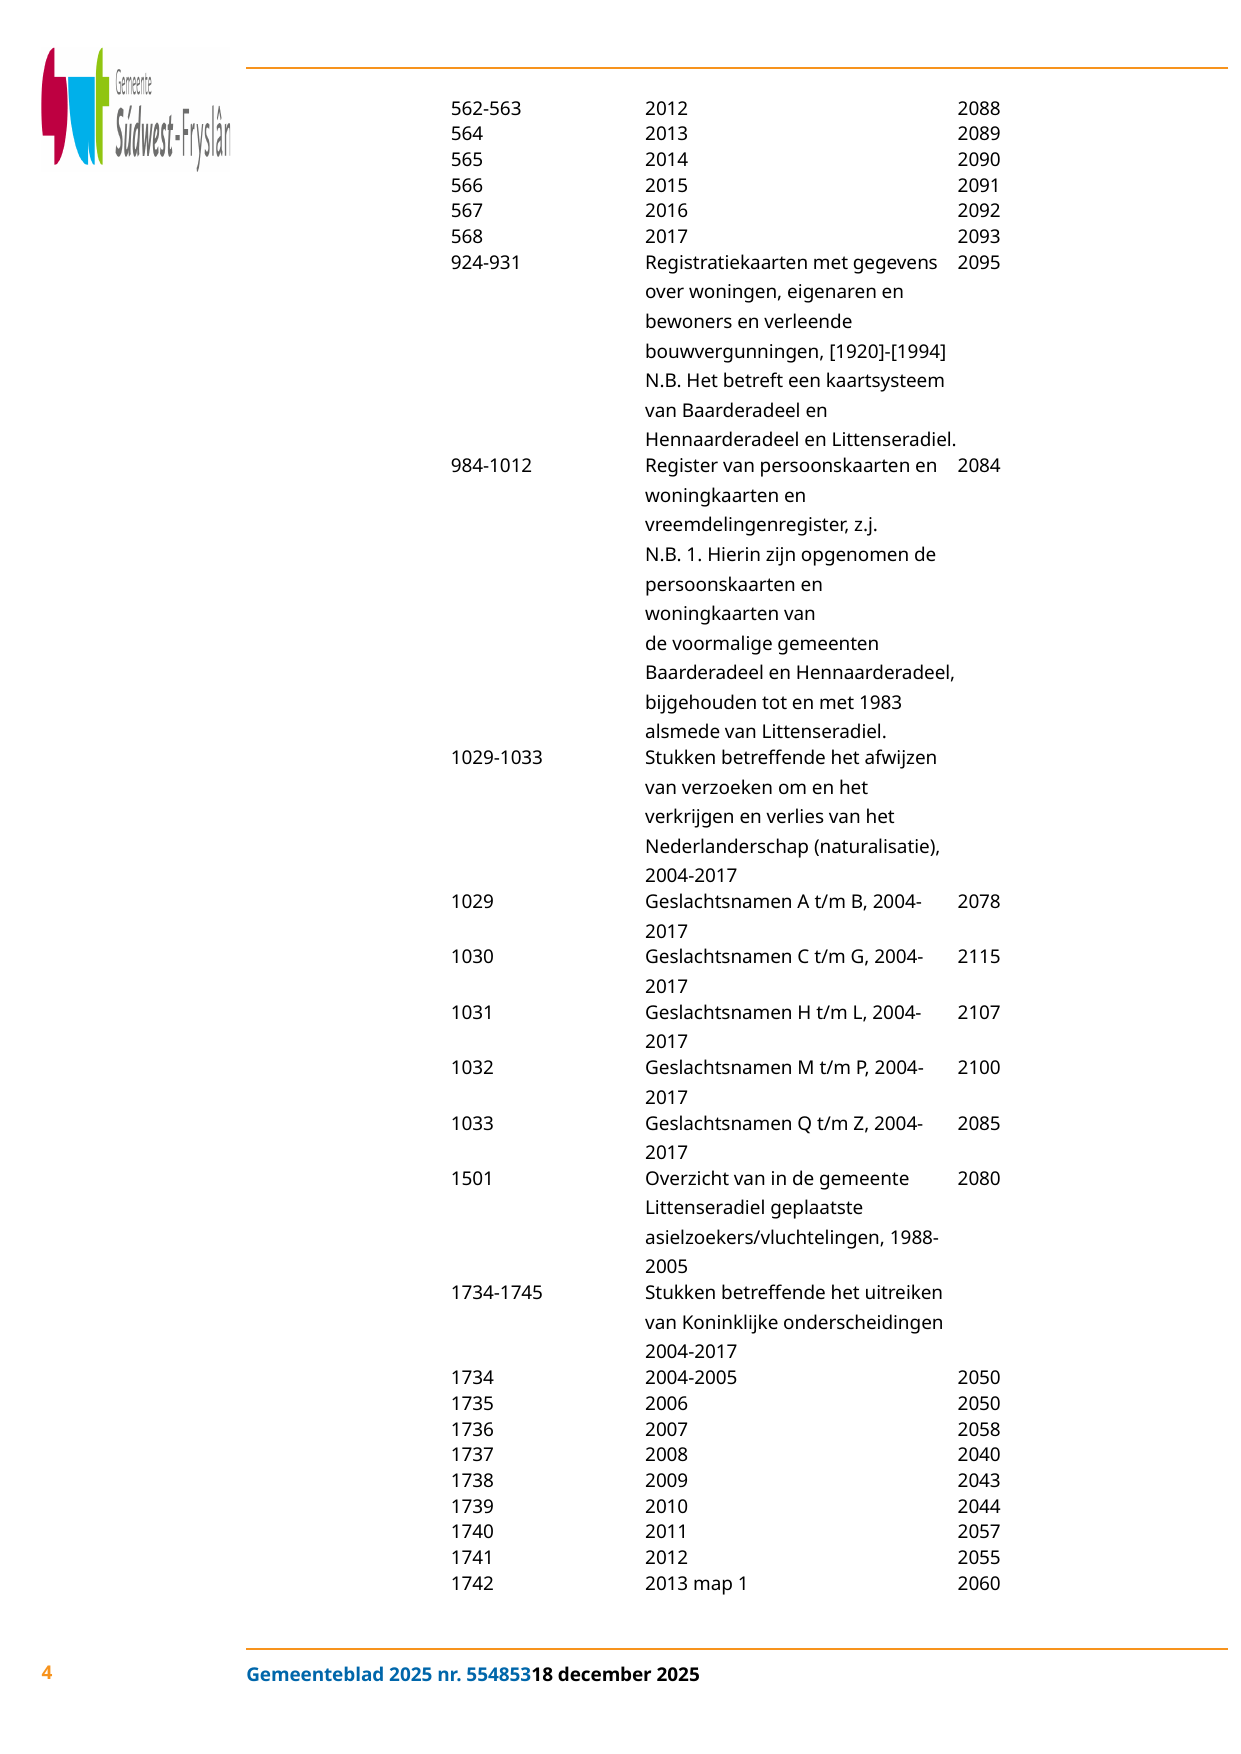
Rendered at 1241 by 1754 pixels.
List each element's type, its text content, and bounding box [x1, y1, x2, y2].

table_cell 2089 [958, 121, 1152, 146]
table_cell Geslachtsnamen H t/m L, 2004-2017 [645, 999, 957, 1054]
table_cell [248, 172, 451, 198]
table_cell 1740 [451, 1519, 645, 1544]
table_cell [248, 95, 451, 121]
table_cell 2080 [958, 1165, 1152, 1279]
table_cell Geslachtsnamen A t/m B, 2004-2017 [645, 889, 957, 944]
table_cell 566 [451, 172, 645, 198]
table_cell [248, 224, 451, 249]
table_cell 1501 [451, 1165, 645, 1279]
table_cell [248, 1493, 451, 1519]
table_cell 2060 [958, 1570, 1152, 1596]
table_cell [248, 453, 451, 744]
table_cell 2050 [958, 1390, 1152, 1416]
table_cell 2010 [645, 1493, 957, 1519]
table_cell 2057 [958, 1519, 1152, 1544]
table_cell [248, 1280, 451, 1364]
table_cell [248, 249, 451, 452]
table_cell 565 [451, 146, 645, 172]
table_cell [248, 1570, 451, 1596]
table_cell Geslachtsnamen M t/m P, 2004-2017 [645, 1054, 957, 1110]
table_cell 567 [451, 198, 645, 223]
table_cell 2091 [958, 172, 1152, 198]
table_cell 1033 [451, 1110, 645, 1165]
table_cell [248, 1519, 451, 1544]
picture [41, 47, 231, 172]
table_cell Register van persoonskaarten en woningkaarten en vreemdelingenregister, z.j. N.B. 1. Hierin zijn opgenomen de persoonskaarten en woningkaarten van de voormalige gemeenten Baarderadeel en Hennaarderadeel, bijgehouden tot en met 1983 alsmede van Littenseradiel. [645, 453, 957, 744]
table_cell 2004-2005 [645, 1364, 957, 1390]
table_cell 2011 [645, 1519, 957, 1544]
table_cell [248, 1442, 451, 1467]
table_cell 2007 [645, 1416, 957, 1442]
table_cell 568 [451, 224, 645, 249]
table_cell 2012 [645, 95, 957, 121]
table_cell [248, 198, 451, 223]
table_cell 2008 [645, 1442, 957, 1467]
table_cell 2016 [645, 198, 957, 223]
table_cell Geslachtsnamen Q t/m Z, 2004-2017 [645, 1110, 957, 1165]
table_cell 2092 [958, 198, 1152, 223]
table_cell [248, 1054, 451, 1110]
table_cell 2006 [645, 1390, 957, 1416]
table_cell 2043 [958, 1467, 1152, 1493]
table_cell 2085 [958, 1110, 1152, 1165]
table_cell 2044 [958, 1493, 1152, 1519]
table_cell 564 [451, 121, 645, 146]
table_cell 2040 [958, 1442, 1152, 1467]
table_cell [248, 889, 451, 944]
table_cell 1741 [451, 1545, 645, 1570]
table_cell [248, 744, 451, 888]
table_cell 1734 [451, 1364, 645, 1390]
table_cell 984-1012 [451, 453, 645, 744]
table_cell [958, 1280, 1152, 1364]
table_cell [248, 1110, 451, 1165]
table_cell 562-563 [451, 95, 645, 121]
table_cell 1030 [451, 944, 645, 999]
table_cell 2009 [645, 1467, 957, 1493]
table_cell [248, 944, 451, 999]
table_cell 1737 [451, 1442, 645, 1467]
table_cell 1738 [451, 1467, 645, 1493]
table_cell 2107 [958, 999, 1152, 1054]
table_cell 2084 [958, 453, 1152, 744]
table_cell 2015 [645, 172, 957, 198]
table_cell [248, 1364, 451, 1390]
table_cell 2115 [958, 944, 1152, 999]
table_cell 2058 [958, 1416, 1152, 1442]
table_cell 1029 [451, 889, 645, 944]
table_cell 1734-1745 [451, 1280, 645, 1364]
table_cell [958, 744, 1152, 888]
table_cell 2095 [958, 249, 1152, 452]
table_cell 2014 [645, 146, 957, 172]
table_cell [248, 1467, 451, 1493]
table_cell 924-931 [451, 249, 645, 452]
table_cell [248, 121, 451, 146]
table_cell 2078 [958, 889, 1152, 944]
table_cell 2088 [958, 95, 1152, 121]
table_cell [248, 999, 451, 1054]
table_cell 1736 [451, 1416, 645, 1442]
table_cell 1735 [451, 1390, 645, 1416]
table_cell [248, 1416, 451, 1442]
table_cell 2017 [645, 224, 957, 249]
table_cell [248, 1545, 451, 1570]
table_cell [248, 146, 451, 172]
table_cell 2100 [958, 1054, 1152, 1110]
table_cell 1032 [451, 1054, 645, 1110]
table_cell Registratiekaarten met gegevens over woningen, eigenaren en bewoners en verleende bouwvergunningen, [1920]-[1994] N.B. Het betreft een kaartsysteem van Baarderadeel en Hennaarderadeel en Littenseradiel. [645, 249, 957, 452]
table_cell Geslachtsnamen C t/m G, 2004-2017 [645, 944, 957, 999]
table_cell Stukken betreffende het uitreiken van Koninklijke onderscheidingen 2004-2017 [645, 1280, 957, 1364]
table_cell 2013 [645, 121, 957, 146]
table_cell 2093 [958, 224, 1152, 249]
table_cell 2050 [958, 1364, 1152, 1390]
table_cell 1739 [451, 1493, 645, 1519]
table_cell Overzicht van in de gemeente Littenseradiel geplaatste asielzoekers/vluchtelingen, 1988-2005 [645, 1165, 957, 1279]
table_cell 2012 [645, 1545, 957, 1570]
table_cell Stukken betreffende het afwijzen van verzoeken om en het verkrijgen en verlies van het Nederlanderschap (naturalisatie), 2004-2017 [645, 744, 957, 888]
table_cell 1029-1033 [451, 744, 645, 888]
table_cell [248, 1165, 451, 1279]
table_cell [248, 1390, 451, 1416]
table_cell 2013 map 1 [645, 1570, 957, 1596]
table_cell 1031 [451, 999, 645, 1054]
table_cell 1742 [451, 1570, 645, 1596]
table_cell 2055 [958, 1545, 1152, 1570]
table_cell 2090 [958, 146, 1152, 172]
